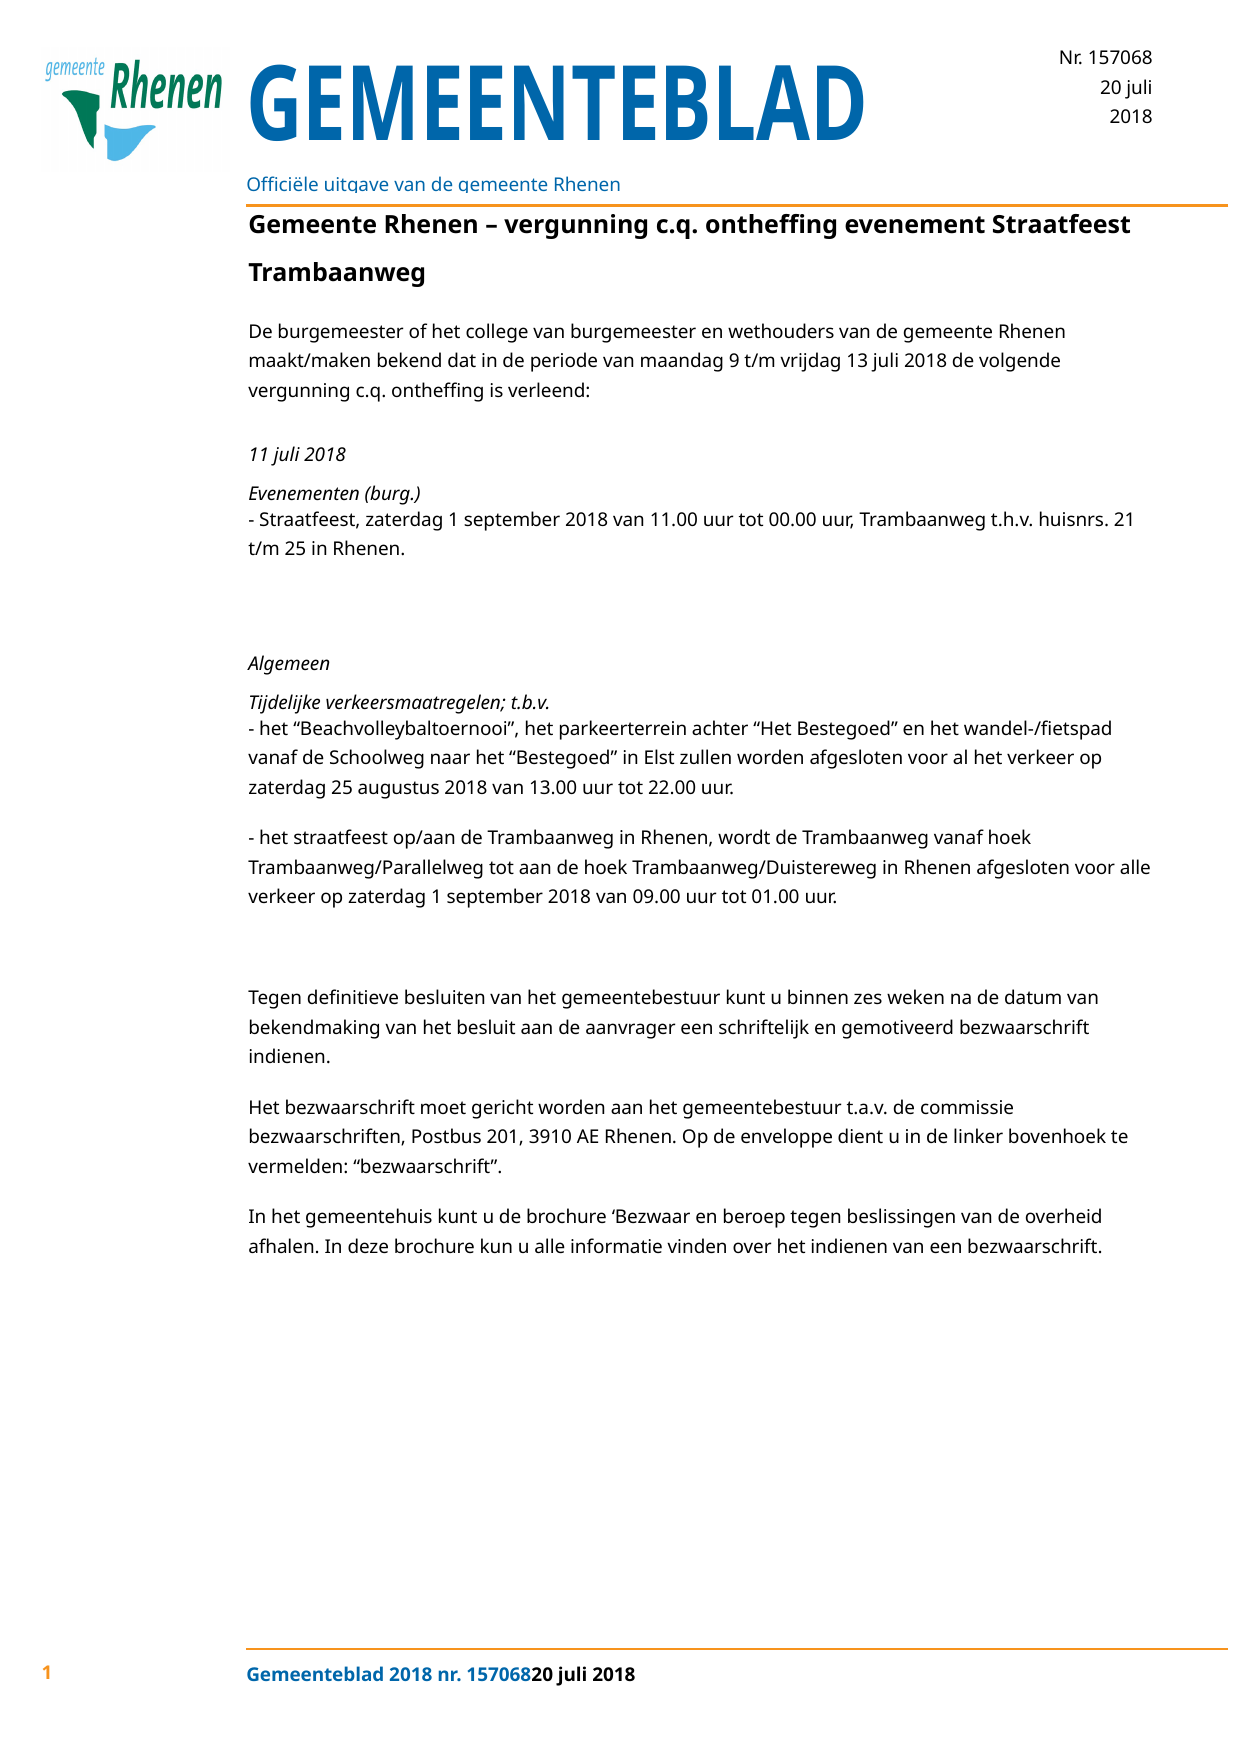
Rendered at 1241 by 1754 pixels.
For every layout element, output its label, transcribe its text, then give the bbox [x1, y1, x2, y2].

text Gemeente Rhenen – vergunning c.q. ontheffing evenement Straatfeest Trambaanweg [248, 207, 1152, 288]
text Tijdelijke verkeersmaatregelen; t.b.v. [248, 689, 1152, 715]
text 11 juli 2018 [248, 441, 1152, 467]
picture [41, 47, 231, 172]
text Algemeen [248, 650, 1152, 676]
text Tegen definitieve besluiten van het gemeentebestuur kunt u binnen zes weken na de datum van bekendmaking van het besluit aan de aanvrager een schriftelijk en gemotiveerd bezwaarschrift indienen. [248, 984, 1152, 1069]
text - Straatfeest, zaterdag 1 september 2018 van 11.00 uur tot 00.00 uur, Trambaanweg t.h.v. huisnrs. 21 t/m 25 in Rhenen. [248, 506, 1152, 561]
text In het gemeentehuis kunt u de brochure ‘Bezwaar en beroep tegen beslissingen van de overheid afhalen. In deze brochure kun u alle informatie vinden over het indienen van een bezwaarschrift. [248, 1204, 1152, 1259]
text - het straatfeest op/aan de Trambaanweg in Rhenen, wordt de Trambaanweg vanaf hoek Trambaanweg/Parallelweg tot aan de hoek Trambaanweg/Duistereweg in Rhenen afgesloten voor alle verkeer op zaterdag 1 september 2018 van 09.00 uur tot 01.00 uur. [248, 824, 1152, 909]
text De burgemeester of het college van burgemeester en wethouders van de gemeente Rhenen maakt/maken bekend dat in de periode van maandag 9 t/m vrijdag 13 juli 2018 de volgende vergunning c.q. ontheffing is verleend: [248, 318, 1152, 403]
text Evenementen (burg.) [248, 480, 1152, 506]
text Het bezwaarschrift moet gericht worden aan het gemeentebestuur t.a.v. de commissie bezwaarschriften, Postbus 201, 3910 AE Rhenen. Op de enveloppe dient u in de linker bovenhoek te vermelden: “bezwaarschrift”. [248, 1094, 1152, 1179]
text - het “Beachvolleybaltoernooi”, het parkeerterrein achter “Het Bestegoed” en het wandel-/fietspad vanaf de Schoolweg naar het “Bestegoed” in Elst zullen worden afgesloten voor al het verkeer op zaterdag 25 augustus 2018 van 13.00 uur tot 22.00 uur. [248, 715, 1152, 800]
